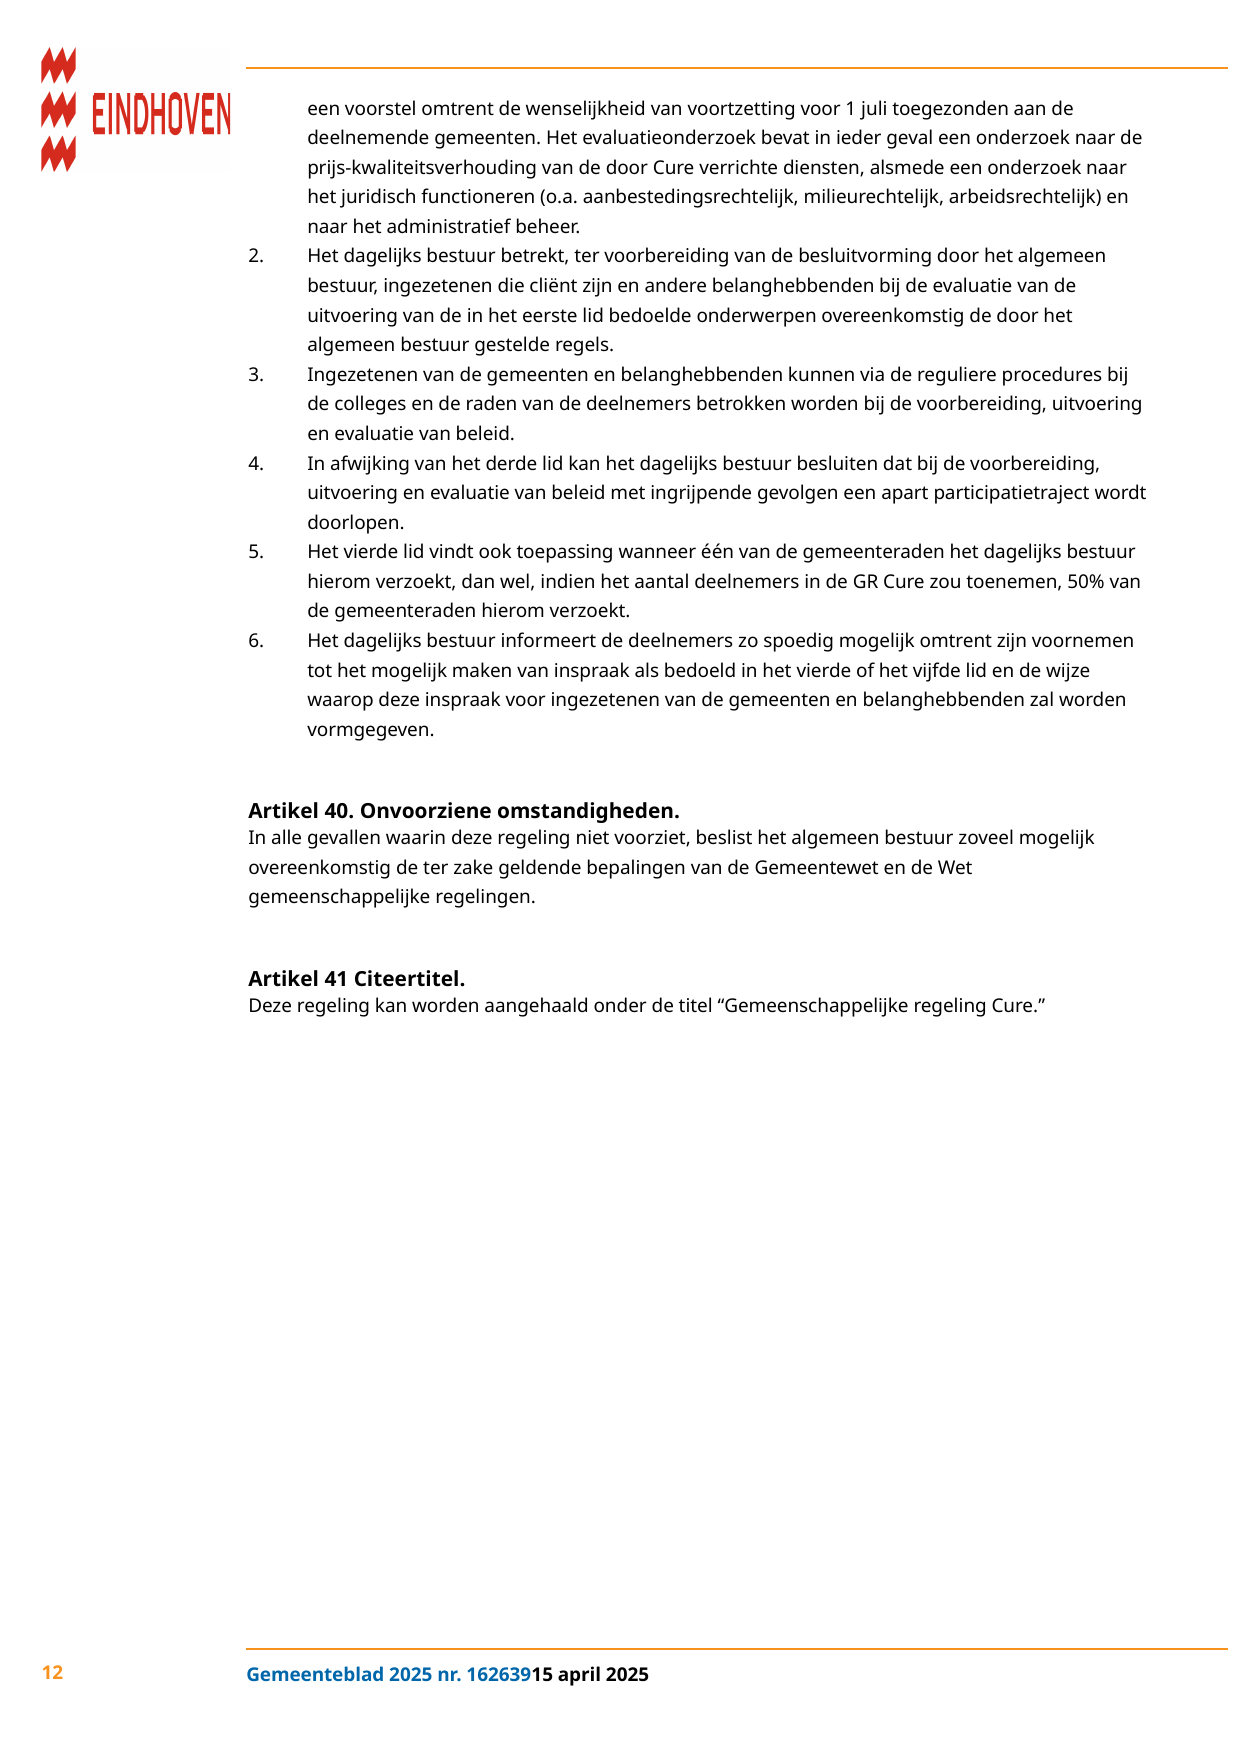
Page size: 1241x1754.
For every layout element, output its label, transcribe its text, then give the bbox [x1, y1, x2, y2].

list Ingezetenen van de gemeenten en belanghebbenden kunnen via de reguliere procedures bij de colleges en de raden van de deelnemers betrokken worden bij de voorbereiding, uitvoering en evaluatie van beleid. [248, 361, 1152, 446]
list Het dagelijks bestuur betrekt, ter voorbereiding van de besluitvorming door het algemeen bestuur, ingezetenen die cliënt zijn en andere belanghebbenden bij de evaluatie van de uitvoering van de in het eerste lid bedoelde onderwerpen overeenkomstig de door het algemeen bestuur gestelde regels. [248, 243, 1152, 357]
list In afwijking van het derde lid kan het dagelijks bestuur besluiten dat bij de voorbereiding, uitvoering en evaluatie van beleid met ingrijpende gevolgen een apart participatietraject wordt doorlopen. [248, 450, 1152, 535]
list Het dagelijks bestuur informeert de deelnemers zo spoedig mogelijk omtrent zijn voornemen tot het mogelijk maken van inspraak als bedoeld in het vierde of het vijfde lid en de wijze waarop deze inspraak voor ingezetenen van de gemeenten en belanghebbenden zal worden vormgegeven. [248, 627, 1152, 742]
picture [41, 47, 231, 172]
text Artikel 40. Onvoorziene omstandigheden. [248, 796, 1152, 824]
text Deze regeling kan worden aangehaald onder de titel “Gemeenschappelijke regeling Cure.” [248, 992, 1152, 1018]
text In alle gevallen waarin deze regeling niet voorziet, beslist het algemeen bestuur zoveel mogelijk overeenkomstig de ter zake geldende bepalingen van de Gemeentewet en de Wet gemeenschappelijke regelingen. [248, 824, 1152, 909]
list een voorstel omtrent de wenselijkheid van voortzetting voor 1 juli toegezonden aan de deelnemende gemeenten. Het evaluatieonderzoek bevat in ieder geval een onderzoek naar de prijs-kwaliteitsverhouding van de door Cure verrichte diensten, alsmede een onderzoek naar het juridisch functioneren (o.a. aanbestedingsrechtelijk, milieurechtelijk, arbeidsrechtelijk) en naar het administratief beheer. [248, 95, 1152, 239]
list Het vierde lid vindt ook toepassing wanneer één van de gemeenteraden het dagelijks bestuur hierom verzoekt, dan wel, indien het aantal deelnemers in de GR Cure zou toenemen, 50% van de gemeenteraden hierom verzoekt. [248, 538, 1152, 623]
text Artikel 41 Citeertitel. [248, 964, 1152, 992]
